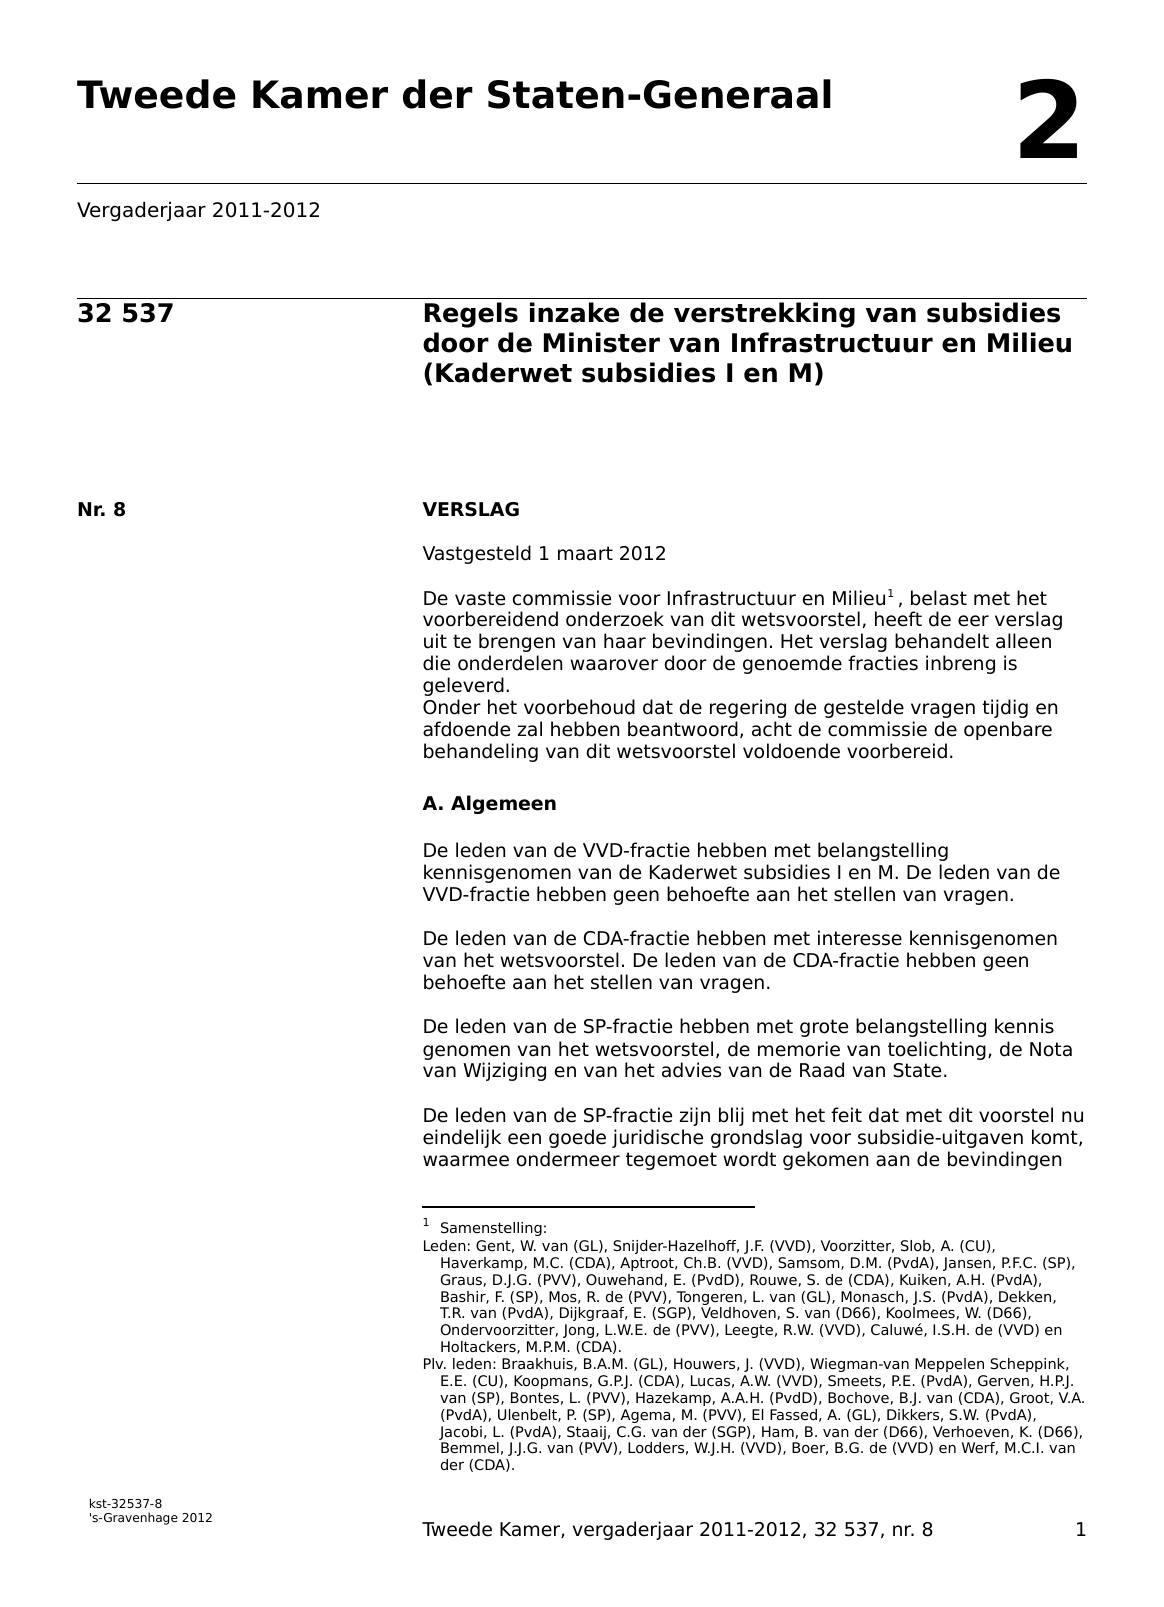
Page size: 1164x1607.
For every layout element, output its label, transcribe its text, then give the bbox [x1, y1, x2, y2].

text Onder het voorbehoud dat de regering de gestelde vragen tijdig en afdoende zal hebben beantwoord, acht de commissie de openbare behandeling van dit wetsvoorstel voldoende voorbereid. [422, 697, 1087, 763]
text De leden van de VVD-fractie hebben met belangstelling kennisgenomen van de Kaderwet subsidies I en M. De leden van de VVD-fractie hebben geen behoefte aan het stellen van vragen. [422, 840, 1087, 906]
text De leden van de CDA-fractie hebben met interesse kennisgenomen van het wetsvoorstel. De leden van de CDA-fractie hebben geen behoefte aan het stellen van vragen. [422, 928, 1087, 994]
table_header Tweede Kamer der Staten-Generaal [77, 59, 886, 183]
table_cell Vergaderjaar 2011-2012 [77, 184, 1087, 298]
subtitle 32 537 Regels inzake de verstrekking van subsidies door de Minister van Infrastructuur en Milieu (Kaderwet subsidies I en M) [77, 299, 1087, 388]
text De vaste commissie voor Infrastructuur en Milieu, belast met het voorbereidend onderzoek van dit wetsvoorstel, heeft de eer verslag uit te brengen van haar bevindingen. Het verslag behandelt alleen die onderdelen waarover door de genoemde fracties inbreng is geleverd. [422, 587, 1087, 697]
text Vastgesteld 1 maart 2012 [422, 543, 1087, 565]
text De leden van de SP-fractie hebben met grote belangstelling kennis genomen van het wetsvoorstel, de memorie van toelichting, de Nota van Wijziging en van het advies van de Raad van State. [422, 1016, 1087, 1082]
text kst-32537-8 [88, 1497, 323, 1511]
text Leden: Gent, W. van (GL), Snijder-Hazelhoff, J.F. (VVD), Voorzitter, Slob, A. (CU), Haverkamp, M.C. (CDA), Aptroot, Ch.B. (VVD), Samsom, D.M. (PvdA), Jansen, P.F.C. (SP), Graus, D.J.G. (PVV), Ouwehand, E. (PvdD), Rouwe, S. de (CDA), Kuiken, A.H. (PvdA), Bashir, F. (SP), Mos, R. de (PVV), Tongeren, L. van (GL), Monasch, J.S. (PvdA), Dekken, T.R. van (PvdA), Dijkgraaf, E. (SGP), Veldhoven, S. van (D66), Koolmees, W. (D66), Ondervoorzitter, Jong, L.W.E. de (PVV), Leegte, R.W. (VVD), Caluwé, I.S.H. de (VVD) en Holtackers, M.P.M. (CDA). [422, 1238, 1087, 1356]
subtitle Nr. 8 VERSLAG [77, 499, 1087, 521]
subtitle A. Algemeen [422, 793, 1087, 815]
text 's-Gravenhage 2012 [88, 1511, 323, 1525]
text Plv. leden: Braakhuis, B.A.M. (GL), Houwers, J. (VVD), Wiegman-van Meppelen Scheppink, E.E. (CU), Koopmans, G.P.J. (CDA), Lucas, A.W. (VVD), Smeets, P.E. (PvdA), Gerven, H.P.J. van (SP), Bontes, L. (PVV), Hazekamp, A.A.H. (PvdD), Bochove, B.J. van (CDA), Groot, V.A. (PvdA), Ulenbelt, P. (SP), Agema, M. (PVV), El Fassed, A. (GL), Dikkers, S.W. (PvdA), Jacobi, L. (PvdA), Staaij, C.G. van der (SGP), Ham, B. van der (D66), Verhoeven, K. (D66), Bemmel, J.J.G. van (PVV), Lodders, W.J.H. (VVD), Boer, B.G. de (VVD) en Werf, M.C.I. van der (CDA). [422, 1356, 1087, 1474]
text Samenstelling: [422, 1216, 1087, 1238]
text De leden van de SP-fractie zijn blij met het feit dat met dit voorstel nu eindelijk een goede juridische grondslag voor subsidie-uitgaven komt, waarmee ondermeer tegemoet wordt gekomen aan de bevindingen [422, 1104, 1087, 1171]
table_header 2 [886, 59, 1087, 183]
